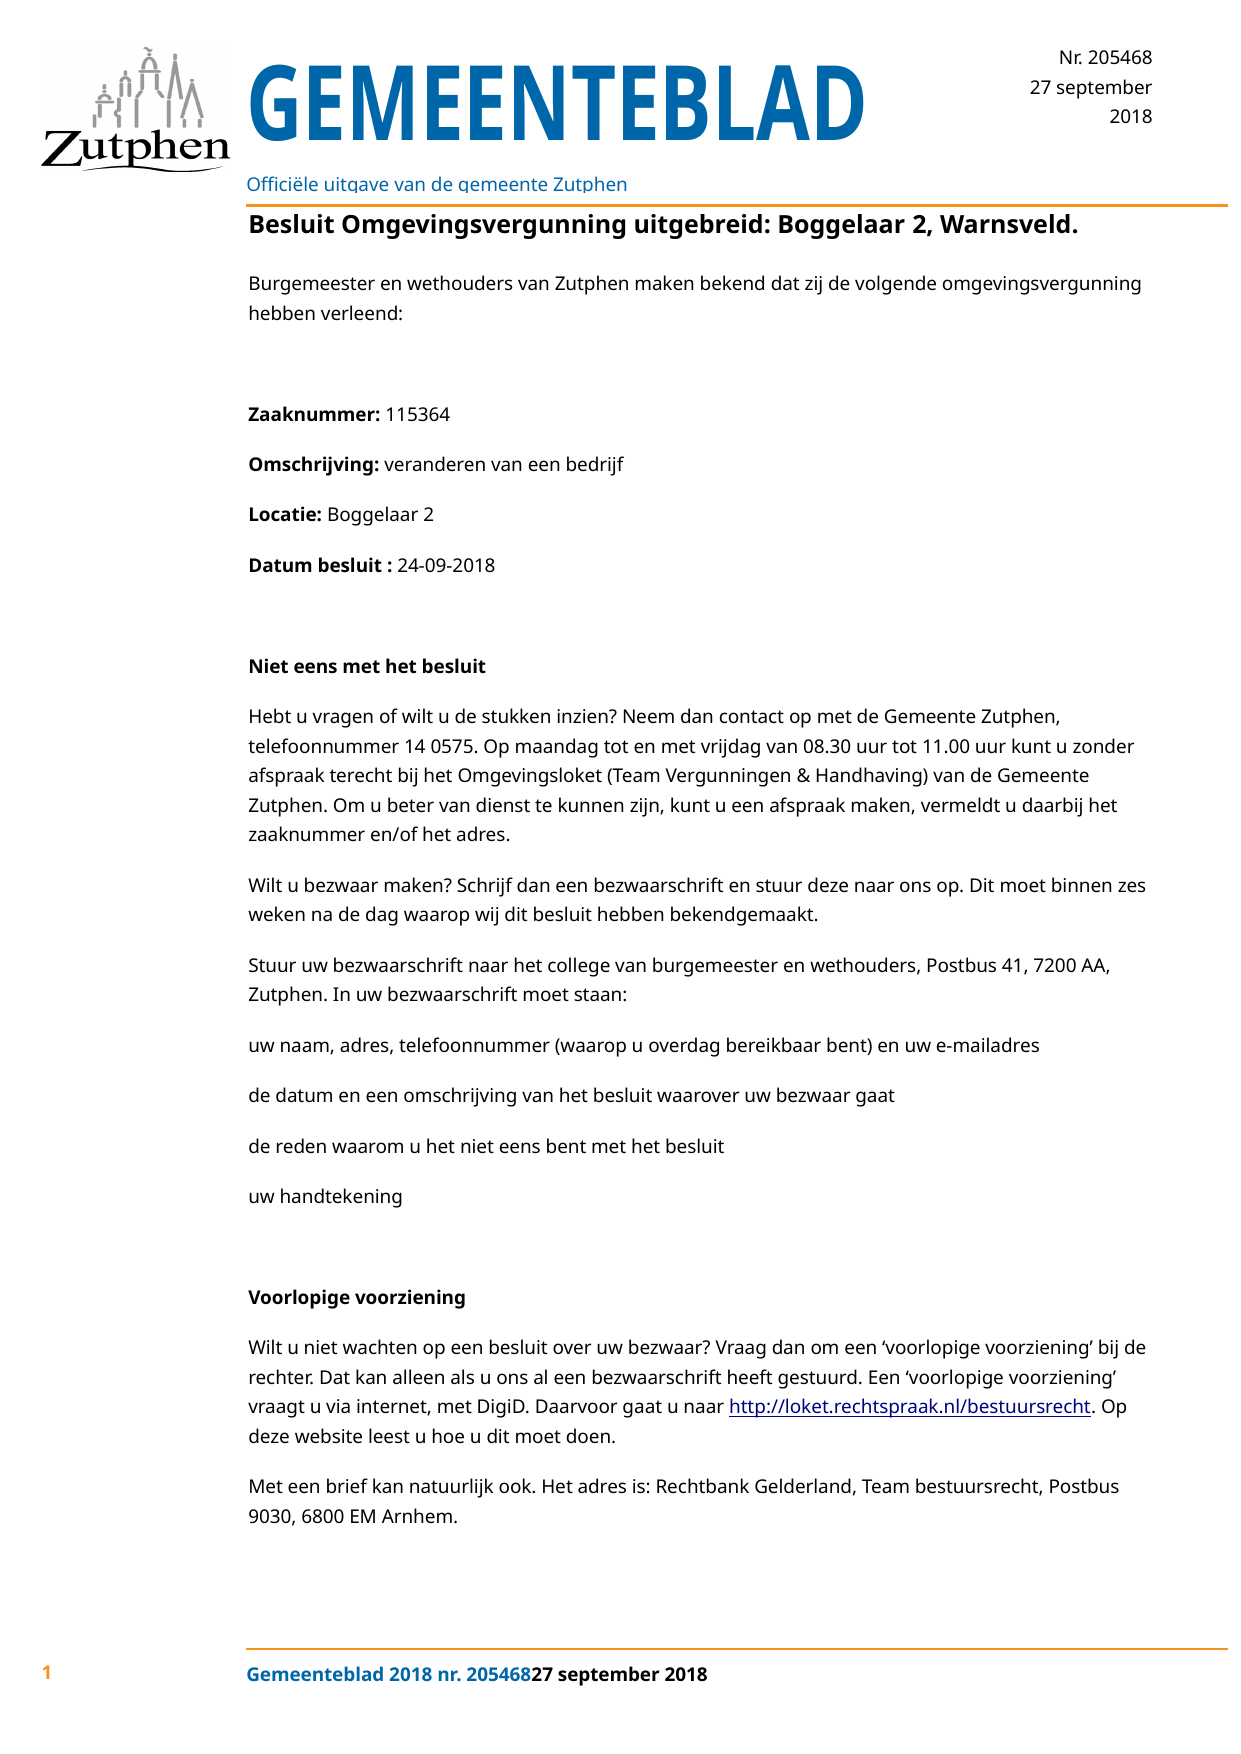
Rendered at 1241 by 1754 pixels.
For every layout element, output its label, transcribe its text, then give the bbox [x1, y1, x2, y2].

text uw naam, adres, telefoonnummer (waarop u overdag bereikbaar bent) en uw e-mailadres [248, 1032, 1152, 1058]
text Stuur uw bezwaarschrift naar het college van burgemeester en wethouders, Postbus 41, 7200 AA, Zutphen. In uw bezwaarschrift moet staan: [248, 952, 1152, 1007]
text Niet eens met het besluit [248, 653, 1152, 678]
text de datum en een omschrijving van het besluit waarover uw bezwaar gaat [248, 1082, 1152, 1108]
text Wilt u bezwaar maken? Schrijf dan een bezwaarschrift en stuur deze naar ons op. Dit moet binnen zes weken na de dag waarop wij dit besluit hebben bekendgemaakt. [248, 872, 1152, 927]
text Datum besluit : 24-09-2018 [248, 552, 1152, 578]
text Omschrijving: veranderen van een bedrijf [248, 451, 1152, 477]
picture [41, 47, 231, 172]
text Besluit Omgevingsvergunning uitgebreid: Boggelaar 2, Warnsveld. [248, 207, 1152, 241]
text Voorlopige voorziening [248, 1284, 1152, 1310]
text Burgemeester en wethouders van Zutphen maken bekend dat zij de volgende omgevingsvergunning hebben verleend: [248, 270, 1152, 326]
text uw handtekening [248, 1183, 1152, 1209]
text Locatie: Boggelaar 2 [248, 502, 1152, 527]
text Wilt u niet wachten op een besluit over uw bezwaar? Vraag dan om een ‘voorlopige voorziening’ bij de rechter. Dat kan alleen als u ons al een bezwaarschrift heeft gestuurd. Een ‘voorlopige voorziening’ vraagt u via internet, met DigiD. Daarvoor gaat u naar http://loket.rechtspraak.nl/bestuursrecht. Op deze website leest u hoe u dit moet doen. [248, 1334, 1152, 1449]
text de reden waarom u het niet eens bent met het besluit [248, 1133, 1152, 1158]
text Met een brief kan natuurlijk ook. Het adres is: Rechtbank Gelderland, Team bestuursrecht, Postbus 9030, 6800 EM Arnhem. [248, 1474, 1152, 1529]
text Hebt u vragen of wilt u de stukken inzien? Neem dan contact op met de Gemeente Zutphen, telefoonnummer 14 0575. Op maandag tot en met vrijdag van 08.30 uur tot 11.00 uur kunt u zonder afspraak terecht bij het Omgevingsloket (Team Vergunningen & Handhaving) van de Gemeente Zutphen. Om u beter van dienst te kunnen zijn, kunt u een afspraak maken, vermeldt u daarbij het zaaknummer en/of het adres. [248, 703, 1152, 847]
text Zaaknummer: 115364 [248, 401, 1152, 426]
